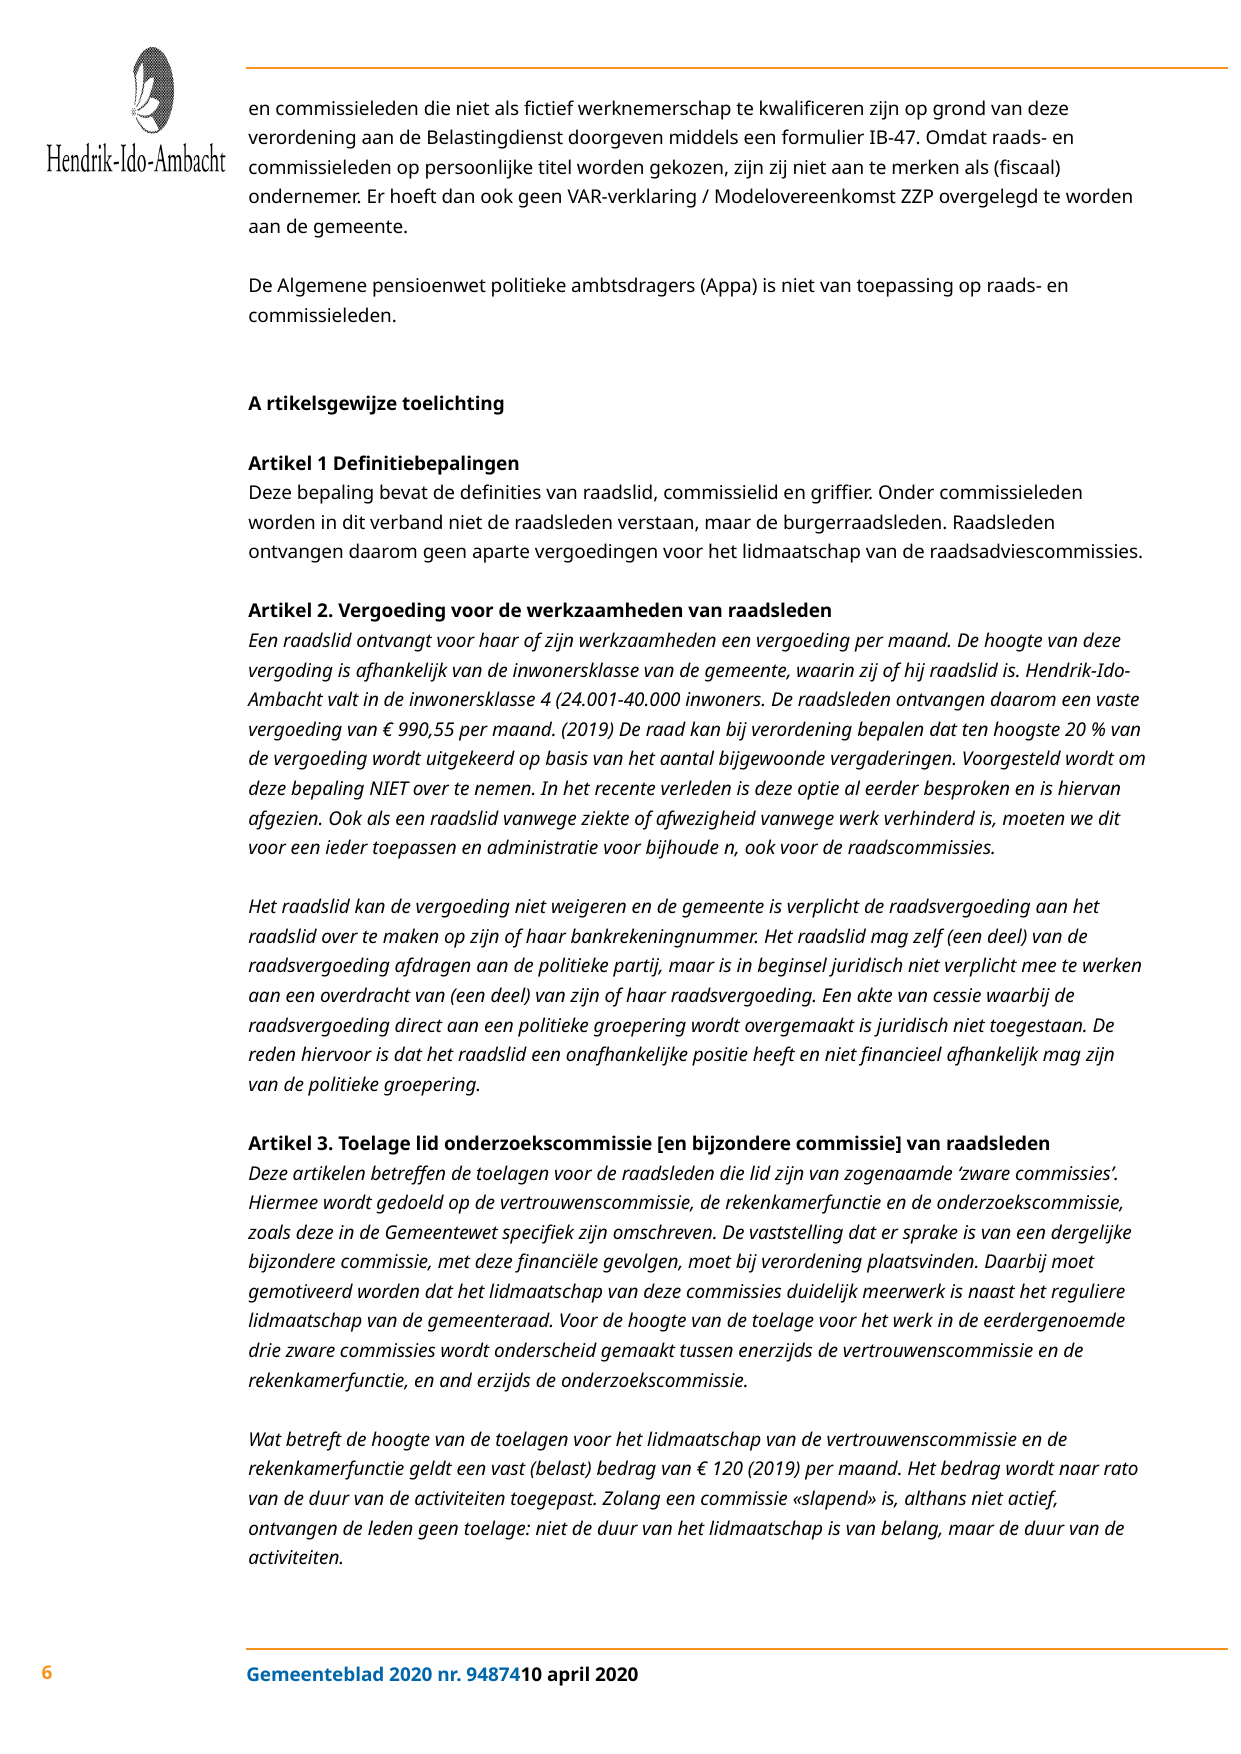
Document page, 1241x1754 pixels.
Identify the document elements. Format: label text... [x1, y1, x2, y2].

text Wat betreft de hoogte van de toelagen voor het lidmaatschap van de vertrouwenscommissie en de rekenkamerfunctie geldt een vast (belast) bedrag van € 120 (2019) per maand. Het bedrag wordt naar rato van de duur van de activiteiten toegepast. Zolang een commissie «slapend» is, althans niet actief, ontvangen de leden geen toelage: niet de duur van het lidmaatschap is van belang, maar de duur van de activiteiten. [248, 1426, 1152, 1570]
text en commissieleden die niet als fictief werknemerschap te kwalificeren zijn op grond van deze verordening aan de Belastingdienst doorgeven middels een formulier IB-47. Omdat raads- en commissieleden op persoonlijke titel worden gekozen, zijn zij niet aan te merken als (fiscaal) ondernemer. Er hoeft dan ook geen VAR-verklaring / Modelovereenkomst ZZP overgelegd te worden aan de gemeente. [248, 95, 1152, 239]
text Een raadslid ontvangt voor haar of zijn werkzaamheden een vergoeding per maand. De hoogte van deze vergoding is afhankelijk van de inwonersklasse van de gemeente, waarin zij of hij raadslid is. Hendrik-Ido-Ambacht valt in de inwonersklasse 4 (24.001-40.000 inwoners. De raadsleden ontvangen daarom een vaste vergoeding van € 990,55 per maand. (2019) De raad kan bij verordening bepalen dat ten hoogste 20 % van de vergoeding wordt uitgekeerd op basis van het aantal bijgewoonde vergaderingen. Voorgesteld wordt om deze bepaling NIET over te nemen. In het recente verleden is deze optie al eerder besproken en is hiervan afgezien. Ook als een raadslid vanwege ziekte of afwezigheid vanwege werk verhinderd is, moeten we dit voor een ieder toepassen en administratie voor bijhoude n, ook voor de raadscommissies. [248, 627, 1152, 860]
text Deze bepaling bevat de definities van raadslid, commissielid en griffier. Onder commissieleden worden in dit verband niet de raadsleden verstaan, maar de burgerraadsleden. Raadsleden ontvangen daarom geen aparte vergoedingen voor het lidmaatschap van de raadsadviescommissies. [248, 479, 1152, 564]
text Artikel 1 Definitiebepalingen [248, 450, 1152, 476]
text Het raadslid kan de vergoeding niet weigeren en de gemeente is verplicht de raadsvergoeding aan het raadslid over te maken op zijn of haar bankrekeningnummer. Het raadslid mag zelf (een deel) van de raadsvergoeding afdragen aan de politieke partij, maar is in beginsel juridisch niet verplicht mee te werken aan een overdracht van (een deel) van zijn of haar raadsvergoeding. Een akte van cessie waarbij de raadsvergoeding direct aan een politieke groepering wordt overgemaakt is juridisch niet toegestaan. De reden hiervoor is dat het raadslid een onafhankelijke positie heeft en niet financieel afhankelijk mag zijn van de politieke groepering. [248, 893, 1152, 1097]
text A rtikelsgewijze toelichting [248, 391, 1152, 416]
text Deze artikelen betreffen de toelagen voor de raadsleden die lid zijn van zogenaamde ‘zware commissies’. Hiermee wordt gedoeld op de vertrouwenscommissie, de rekenkamerfunctie en de onderzoekscommissie, zoals deze in de Gemeentewet specifiek zijn omschreven. De vaststelling dat er sprake is van een dergelijke bijzondere commissie, met deze financiële gevolgen, moet bij verordening plaatsvinden. Daarbij moet gemotiveerd worden dat het lidmaatschap van deze commissies duidelijk meerwerk is naast het reguliere lidmaatschap van de gemeenteraad. Voor de hoogte van de toelage voor het werk in de eerdergenoemde drie zware commissies wordt onderscheid gemaakt tussen enerzijds de vertrouwenscommissie en de rekenkamerfunctie, en and erzijds de onderzoekscommissie. [248, 1160, 1152, 1393]
text Artikel 3. Toelage lid onderzoekscommissie [en bijzondere commissie] van raadsleden [248, 1130, 1152, 1156]
text De Algemene pensioenwet politieke ambtsdragers (Appa) is niet van toepassing op raads- en commissieleden. [248, 272, 1152, 328]
text Artikel 2. Vergoeding voor de werkzaamheden van raadsleden [248, 598, 1152, 623]
picture [41, 47, 231, 172]
